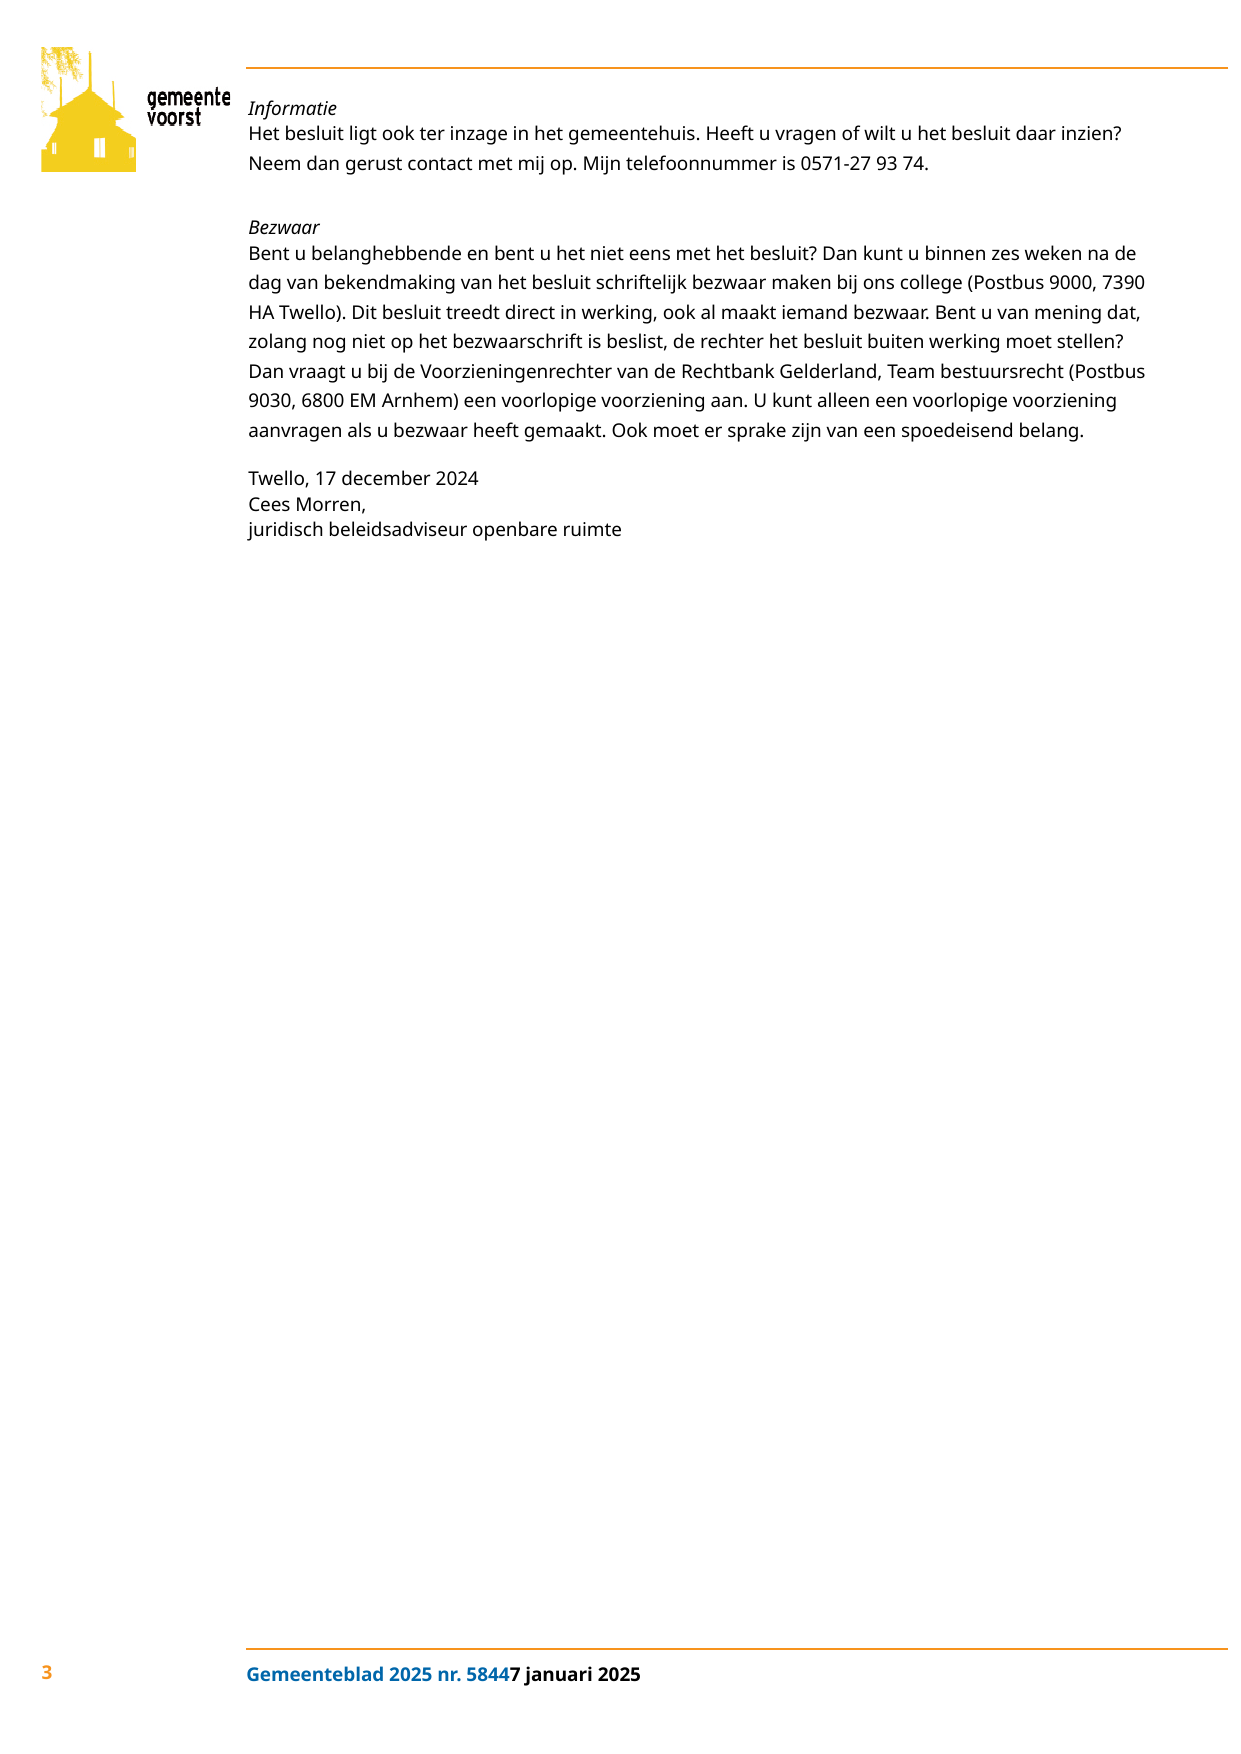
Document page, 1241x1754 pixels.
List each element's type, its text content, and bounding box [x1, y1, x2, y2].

picture [41, 47, 231, 172]
text Bezwaar [248, 214, 1152, 240]
text Bent u belanghebbende en bent u het niet eens met het besluit? Dan kunt u binnen zes weken na de dag van bekendmaking van het besluit schriftelijk bezwaar maken bij ons college (Postbus 9000, 7390 HA Twello). Dit besluit treedt direct in werking, ook al maakt iemand bezwaar. Bent u van mening dat, zolang nog niet op het bezwaarschrift is beslist, de rechter het besluit buiten werking moet stellen? Dan vraagt u bij de Voorzieningenrechter van de Rechtbank Gelderland, Team bestuursrecht (Postbus 9030, 6800 EM Arnhem) een voorlopige voorziening aan. U kunt alleen een voorlopige voorziening aanvragen als u bezwaar heeft gemaakt. Ook moet er sprake zijn van een spoedeisend belang. [248, 240, 1152, 443]
text Cees Morren, [248, 491, 1152, 517]
text Twello, 17 december 2024 [248, 465, 1152, 491]
text juridisch beleidsadviseur openbare ruimte [248, 517, 1152, 542]
text Informatie [248, 95, 1152, 121]
text Het besluit ligt ook ter inzage in het gemeentehuis. Heeft u vragen of wilt u het besluit daar inzien? Neem dan gerust contact met mij op. Mijn telefoonnummer is 0571-27 93 74. [248, 121, 1152, 176]
